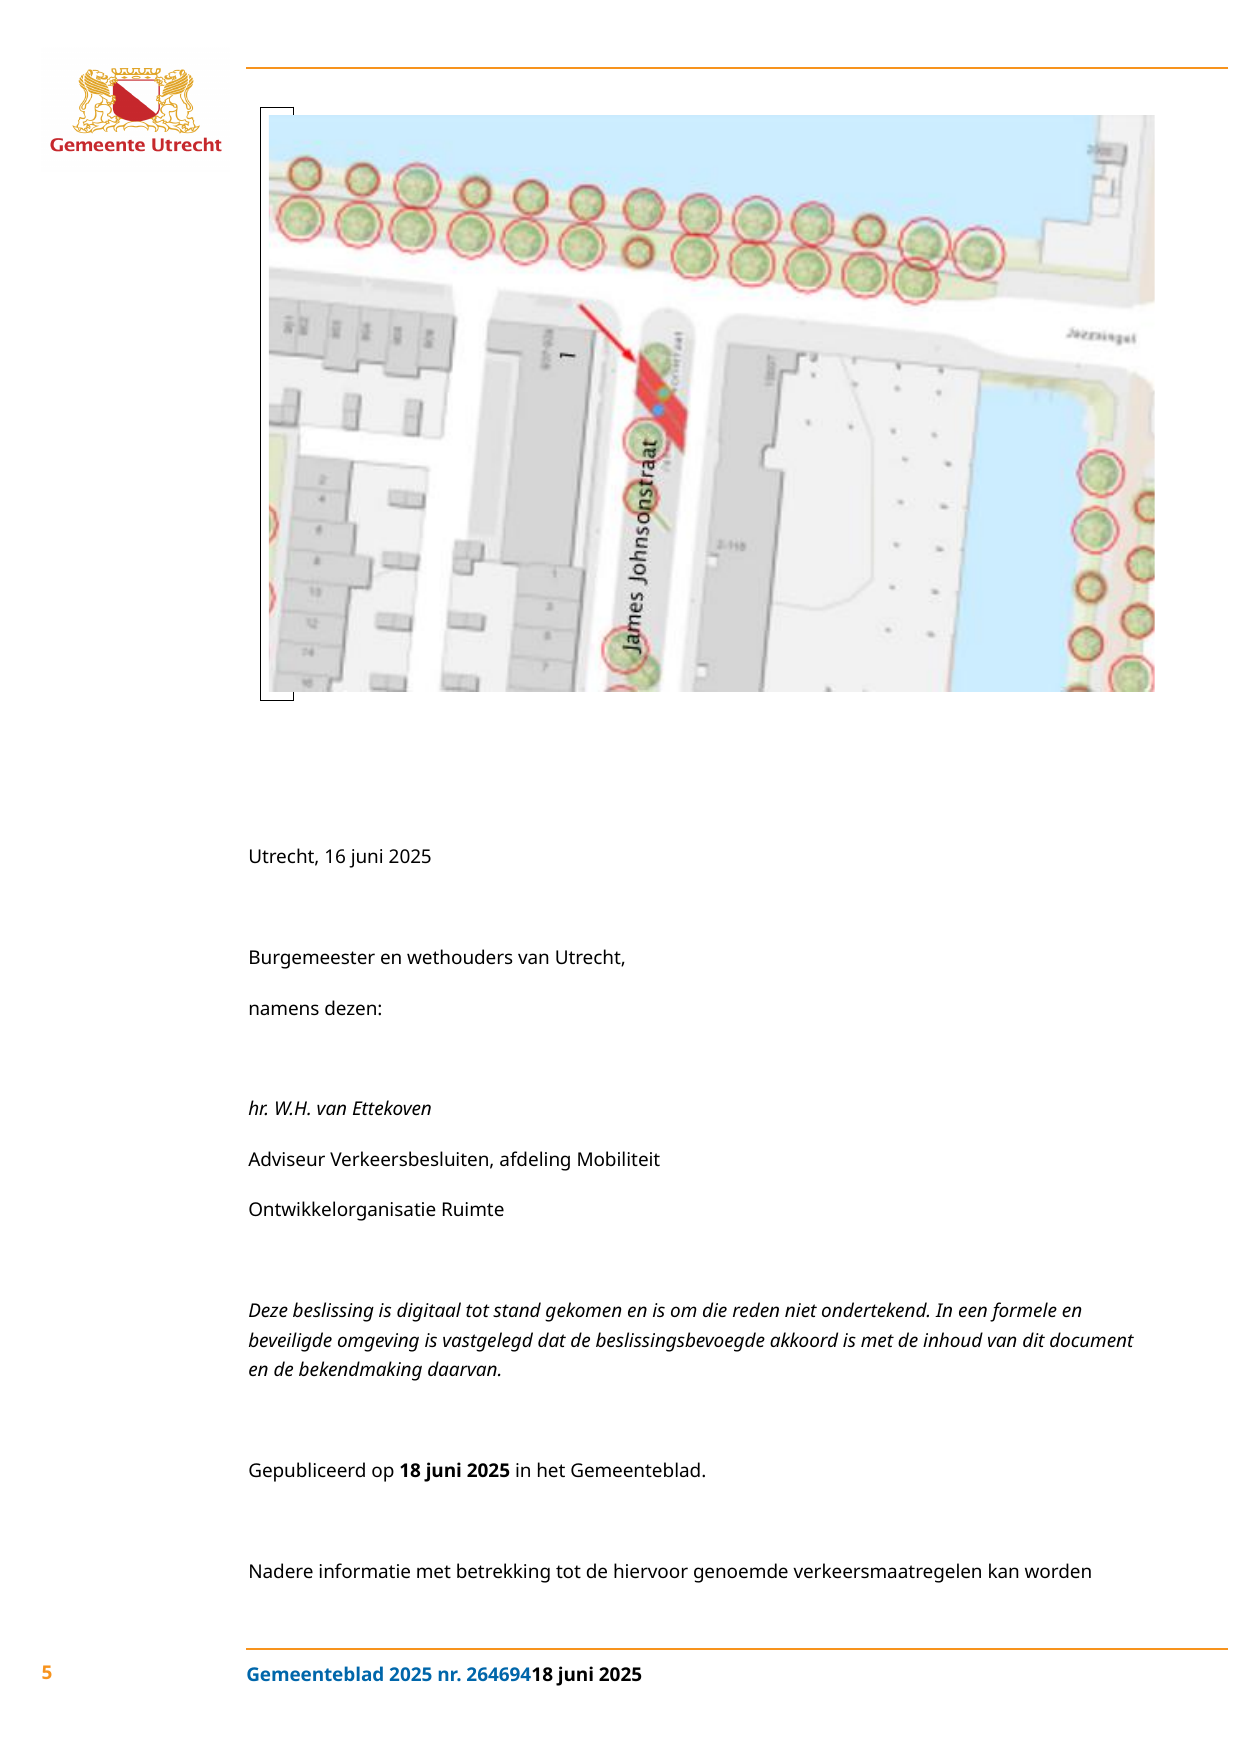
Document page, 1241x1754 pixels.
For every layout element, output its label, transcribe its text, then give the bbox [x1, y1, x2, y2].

text Utrecht, 16 juni 2025 [248, 843, 1152, 869]
text Adviseur Verkeersbesluiten, afdeling Mobiliteit [248, 1146, 1152, 1172]
text namens dezen: [248, 995, 1152, 1020]
text Gepubliceerd op 18 juni 2025 in het Gemeenteblad. [248, 1457, 1152, 1483]
picture [268, 115, 1155, 692]
picture [41, 47, 231, 172]
text Burgemeester en wethouders van Utrecht, [248, 944, 1152, 970]
text hr. W.H. van Ettekoven [248, 1096, 1152, 1121]
text Nadere informatie met betrekking tot de hiervoor genoemde verkeersmaatregelen kan worden [248, 1558, 1152, 1584]
text Ontwikkelorganisatie Ruimte [248, 1196, 1152, 1222]
text Deze beslissing is digitaal tot stand gekomen en is om die reden niet ondertekend. In een formele en beveiligde omgeving is vastgelegd dat de beslissingsbevoegde akkoord is met de inhoud van dit document en de bekendmaking daarvan. [248, 1297, 1152, 1382]
